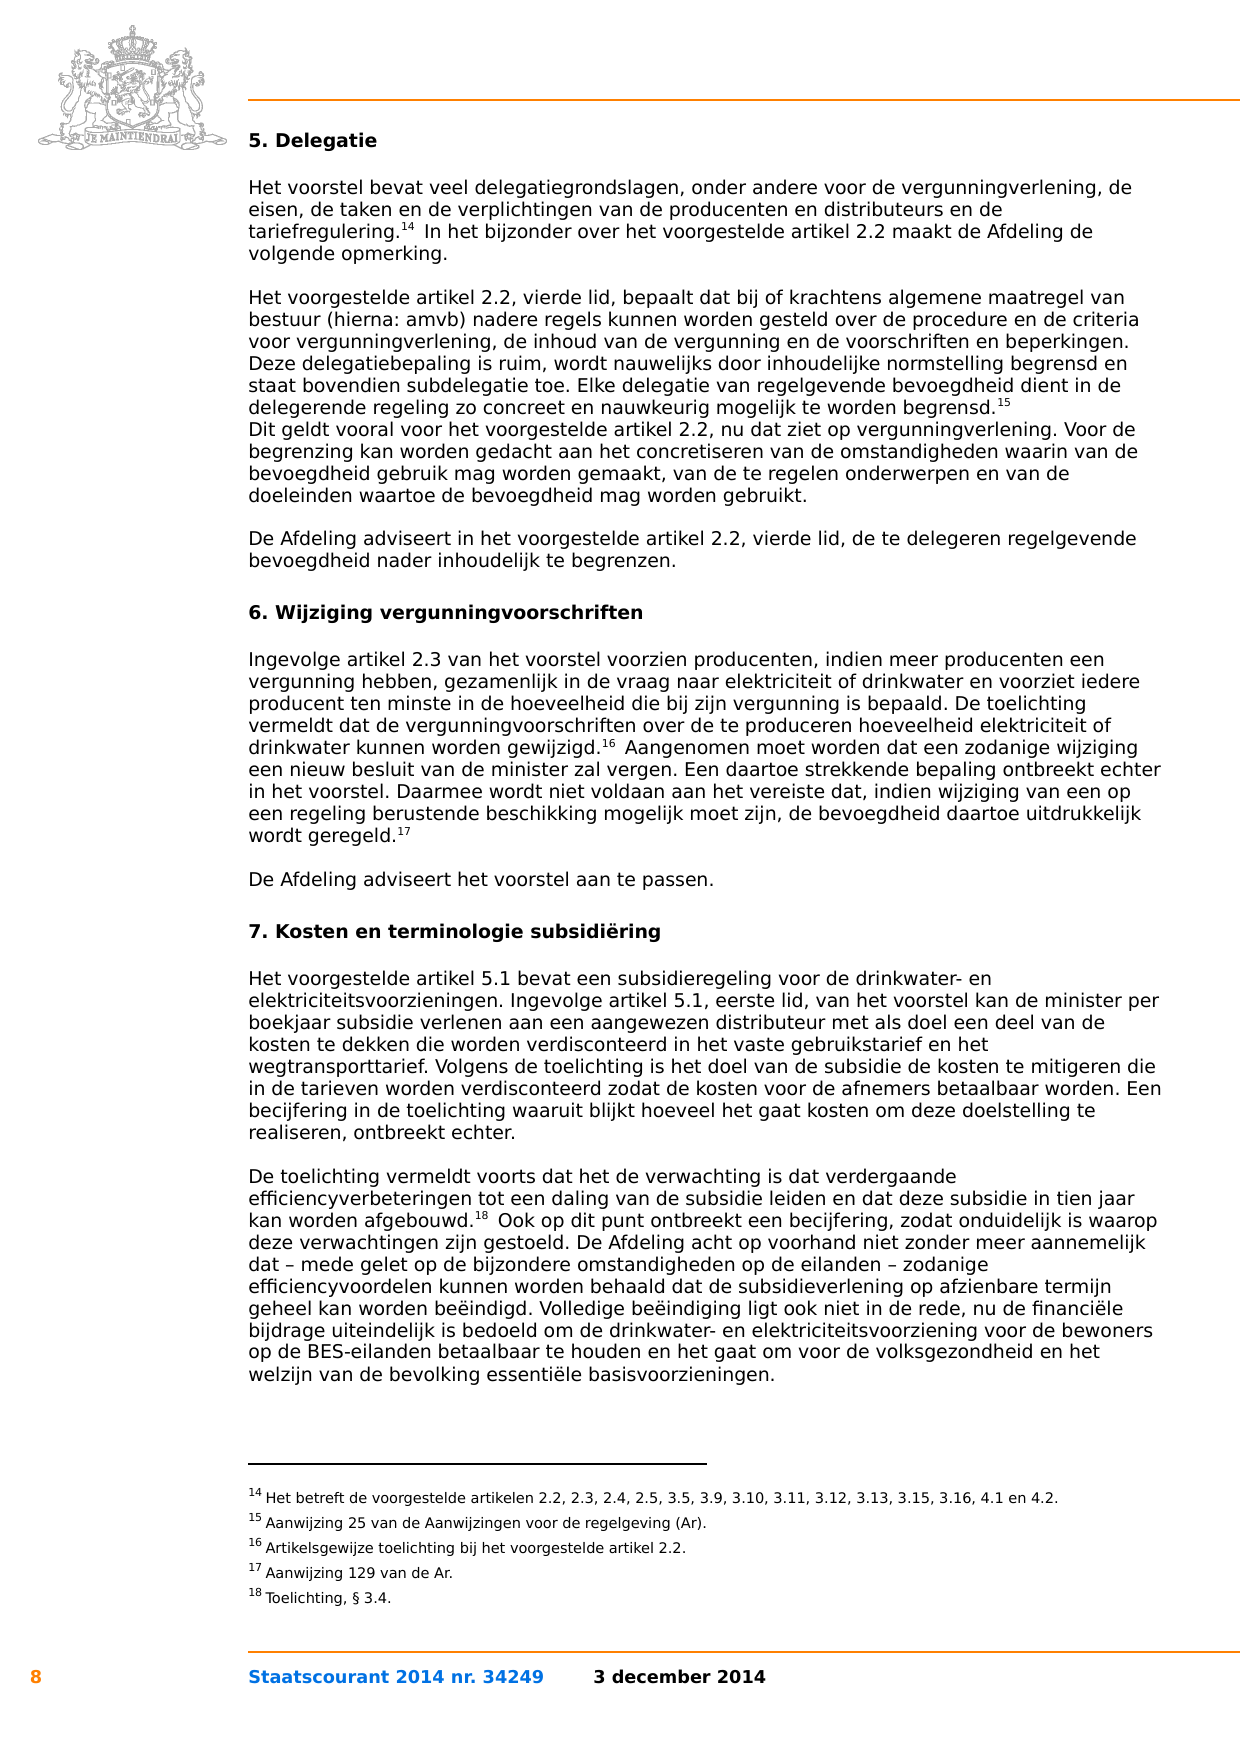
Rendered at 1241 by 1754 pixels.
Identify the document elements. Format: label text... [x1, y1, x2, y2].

text De Afdeling adviseert in het voorgestelde artikel 2.2, vierde lid, de te delegeren regelgevende bevoegdheid nader inhoudelijk te begrenzen. [248, 528, 1163, 572]
text Het betreft de voorgestelde artikelen 2.2, 2.3, 2.4, 2.5, 3.5, 3.9, 3.10, 3.11, 3.12, 3.13, 3.15, 3.16, 4.1 en 4.2. [248, 1486, 1163, 1508]
subtitle 6. Wijziging vergunningvoorschriften [248, 602, 1163, 624]
picture [38, 25, 227, 150]
text Het voorstel bevat veel delegatiegrondslagen, onder andere voor de vergunningverlening, de eisen, de taken en de verplichtingen van de producenten en distributeurs en de tariefregulering. In het bijzonder over het voorgestelde artikel 2.2 maakt de Afdeling de volgende opmerking. [248, 177, 1163, 265]
subtitle 5. Delegatie [248, 130, 1163, 152]
text Toelichting, § 3.4. [248, 1586, 1163, 1608]
text De toelichting vermeldt voorts dat het de verwachting is dat verdergaande efficiencyverbeteringen tot een daling van de subsidie leiden en dat deze subsidie in tien jaar kan worden afgebouwd. Ook op dit punt ontbreekt een becijfering, zodat onduidelijk is waarop deze verwachtingen zijn gestoeld. De Afdeling acht op voorhand niet zonder meer aannemelijk dat – mede gelet op de bijzondere omstandigheden op de eilanden – zodanige efficiencyvoordelen kunnen worden behaald dat de subsidieverlening op afzienbare termijn geheel kan worden beëindigd. Volledige beëindiging ligt ook niet in de rede, nu de financiële bijdrage uiteindelijk is bedoeld om de drinkwater- en elektriciteitsvoorziening voor de bewoners op de BES-eilanden betaalbaar te houden en het gaat om voor de volksgezondheid en het welzijn van de bevolking essentiële basisvoorzieningen. [248, 1166, 1163, 1385]
text Dit geldt vooral voor het voorgestelde artikel 2.2, nu dat ziet op vergunningverlening. Voor de begrenzing kan worden gedacht aan het concretiseren van de omstandigheden waarin van de bevoegdheid gebruik mag worden gemaakt, van de te regelen onderwerpen en van de doeleinden waartoe de bevoegdheid mag worden gebruikt. [248, 418, 1163, 506]
text Artikelsgewijze toelichting bij het voorgestelde artikel 2.2. [248, 1536, 1163, 1558]
text De Afdeling adviseert het voorstel aan te passen. [248, 869, 1163, 891]
text Aanwijzing 25 van de Aanwijzingen voor de regelgeving (Ar). [248, 1511, 1163, 1533]
text Het voorgestelde artikel 5.1 bevat een subsidieregeling voor de drinkwater- en elektriciteitsvoorzieningen. Ingevolge artikel 5.1, eerste lid, van het voorstel kan de minister per boekjaar subsidie verlenen aan een aangewezen distributeur met als doel een deel van de kosten te dekken die worden verdisconteerd in het vaste gebruikstarief en het wegtransporttarief. Volgens de toelichting is het doel van de subsidie de kosten te mitigeren die in de tarieven worden verdisconteerd zodat de kosten voor de afnemers betaalbaar worden. Een becijfering in de toelichting waaruit blijkt hoeveel het gaat kosten om deze doelstelling te realiseren, ontbreekt echter. [248, 968, 1163, 1144]
subtitle 7. Kosten en terminologie subsidiëring [248, 921, 1163, 943]
text Ingevolge artikel 2.3 van het voorstel voorzien producenten, indien meer producenten een vergunning hebben, gezamenlijk in de vraag naar elektriciteit of drinkwater en voorziet iedere producent ten minste in de hoeveelheid die bij zijn vergunning is bepaald. De toelichting vermeldt dat de vergunningvoorschriften over de te produceren hoeveelheid elektriciteit of drinkwater kunnen worden gewijzigd. Aangenomen moet worden dat een zodanige wijziging een nieuw besluit van de minister zal vergen. Een daartoe strekkende bepaling ontbreekt echter in het voorstel. Daarmee wordt niet voldaan aan het vereiste dat, indien wijziging van een op een regeling berustende beschikking mogelijk moet zijn, de bevoegdheid daartoe uitdrukkelijk wordt geregeld. [248, 649, 1163, 847]
text Aanwijzing 129 van de Ar. [248, 1561, 1163, 1583]
text Het voorgestelde artikel 2.2, vierde lid, bepaalt dat bij of krachtens algemene maatregel van bestuur (hierna: amvb) nadere regels kunnen worden gesteld over de procedure en de criteria voor vergunningverlening, de inhoud van de vergunning en de voorschriften en beperkingen. Deze delegatiebepaling is ruim, wordt nauwelijks door inhoudelijke normstelling begrensd en staat bovendien subdelegatie toe. Elke delegatie van regelgevende bevoegdheid dient in de delegerende regeling zo concreet en nauwkeurig mogelijk te worden begrensd. [248, 287, 1163, 418]
